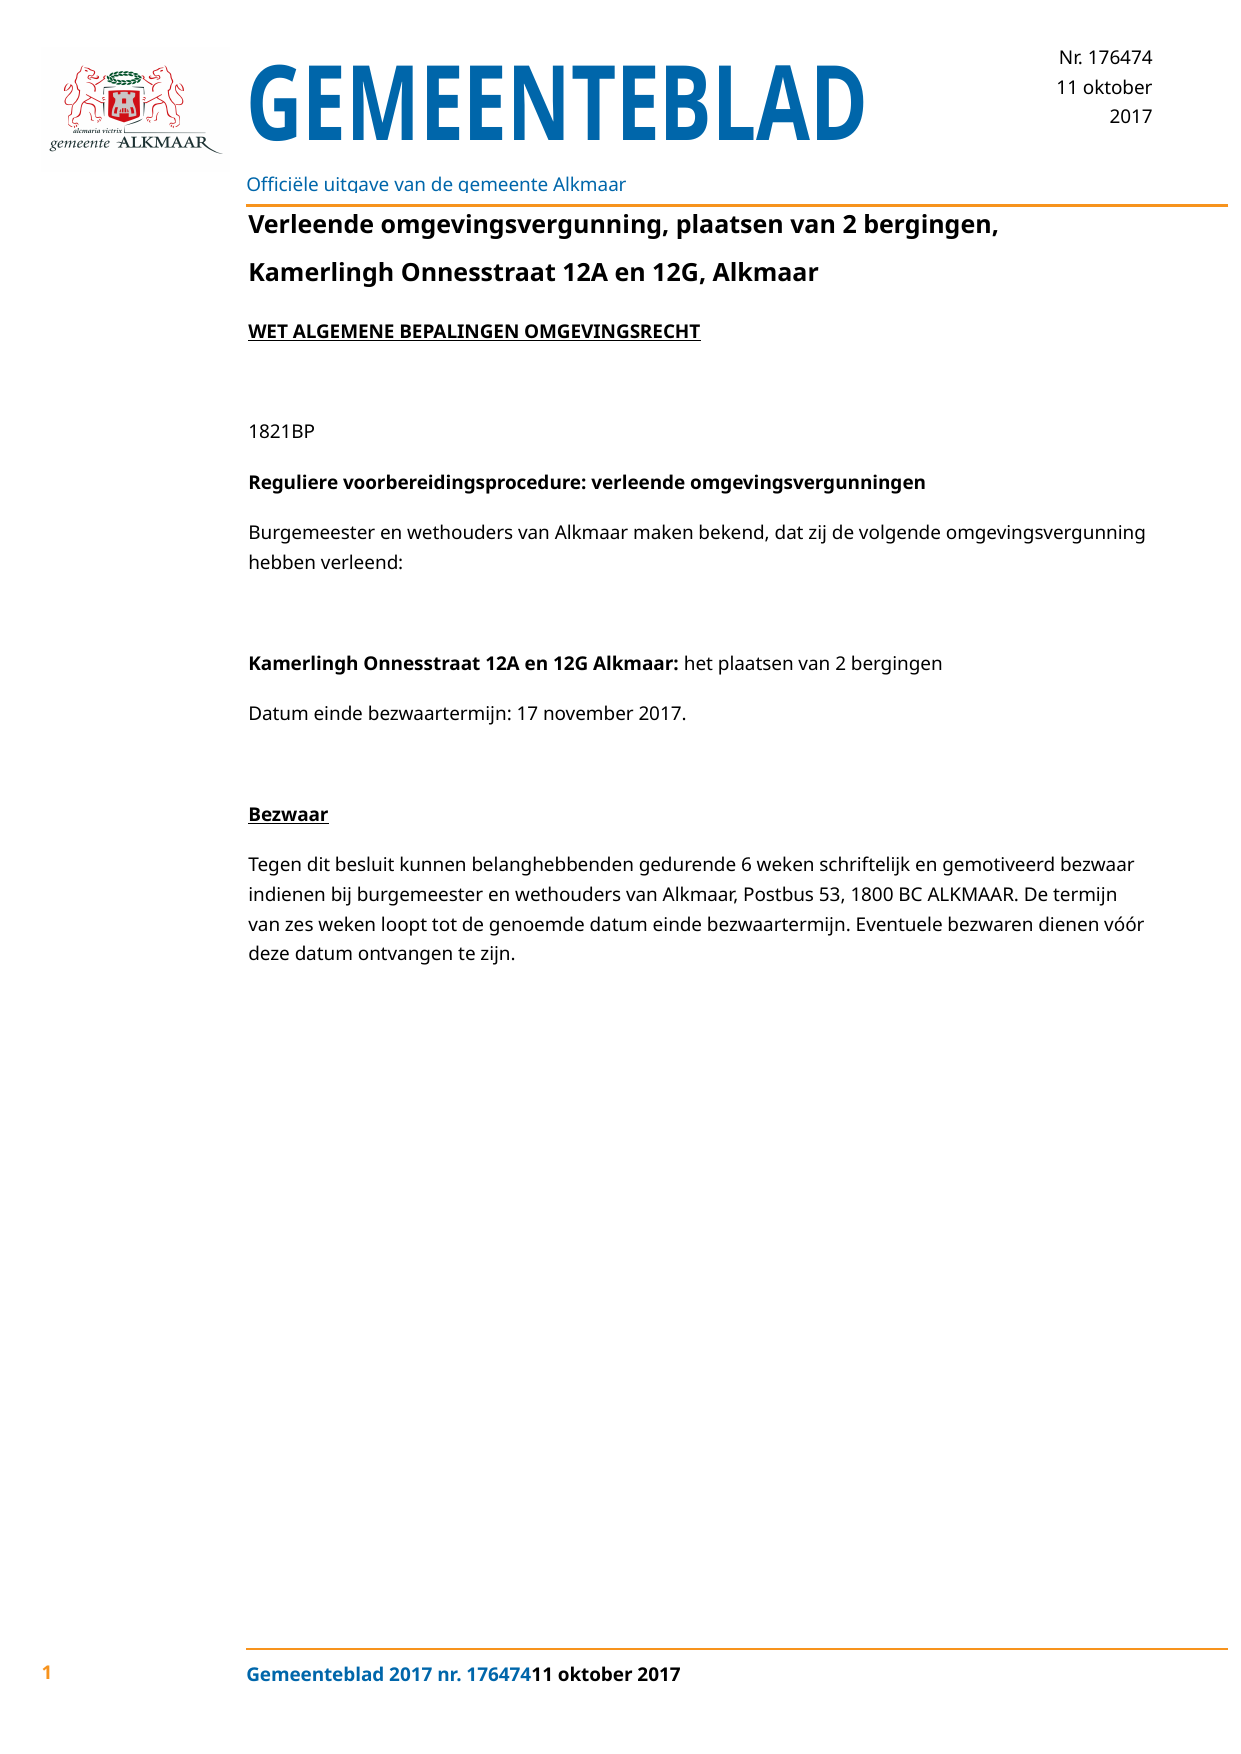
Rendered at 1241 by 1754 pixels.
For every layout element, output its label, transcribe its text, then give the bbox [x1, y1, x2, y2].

text WET ALGEMENE BEPALINGEN OMGEVINGSRECHT [248, 318, 1152, 344]
picture [41, 47, 231, 172]
text Datum einde bezwaartermijn: 17 november 2017. [248, 700, 1152, 726]
text Verleende omgevingsvergunning, plaatsen van 2 bergingen, Kamerlingh Onnesstraat 12A en 12G, Alkmaar [248, 207, 1152, 288]
text Bezwaar [248, 801, 1152, 827]
text Tegen dit besluit kunnen belanghebbenden gedurende 6 weken schriftelijk en gemotiveerd bezwaar indienen bij burgemeester en wethouders van Alkmaar, Postbus 53, 1800 BC ALKMAAR. De termijn van zes weken loopt tot de genoemde datum einde bezwaartermijn. Eventuele bezwaren dienen vóór deze datum ontvangen te zijn. [248, 852, 1152, 966]
text Kamerlingh Onnesstraat 12A en 12G Alkmaar: het plaatsen van 2 bergingen [248, 650, 1152, 676]
text 1821BP [248, 419, 1152, 444]
text Burgemeester en wethouders van Alkmaar maken bekend, dat zij de volgende omgevingsvergunning hebben verleend: [248, 519, 1152, 575]
text Reguliere voorbereidingsprocedure: verleende omgevingsvergunningen [248, 469, 1152, 495]
